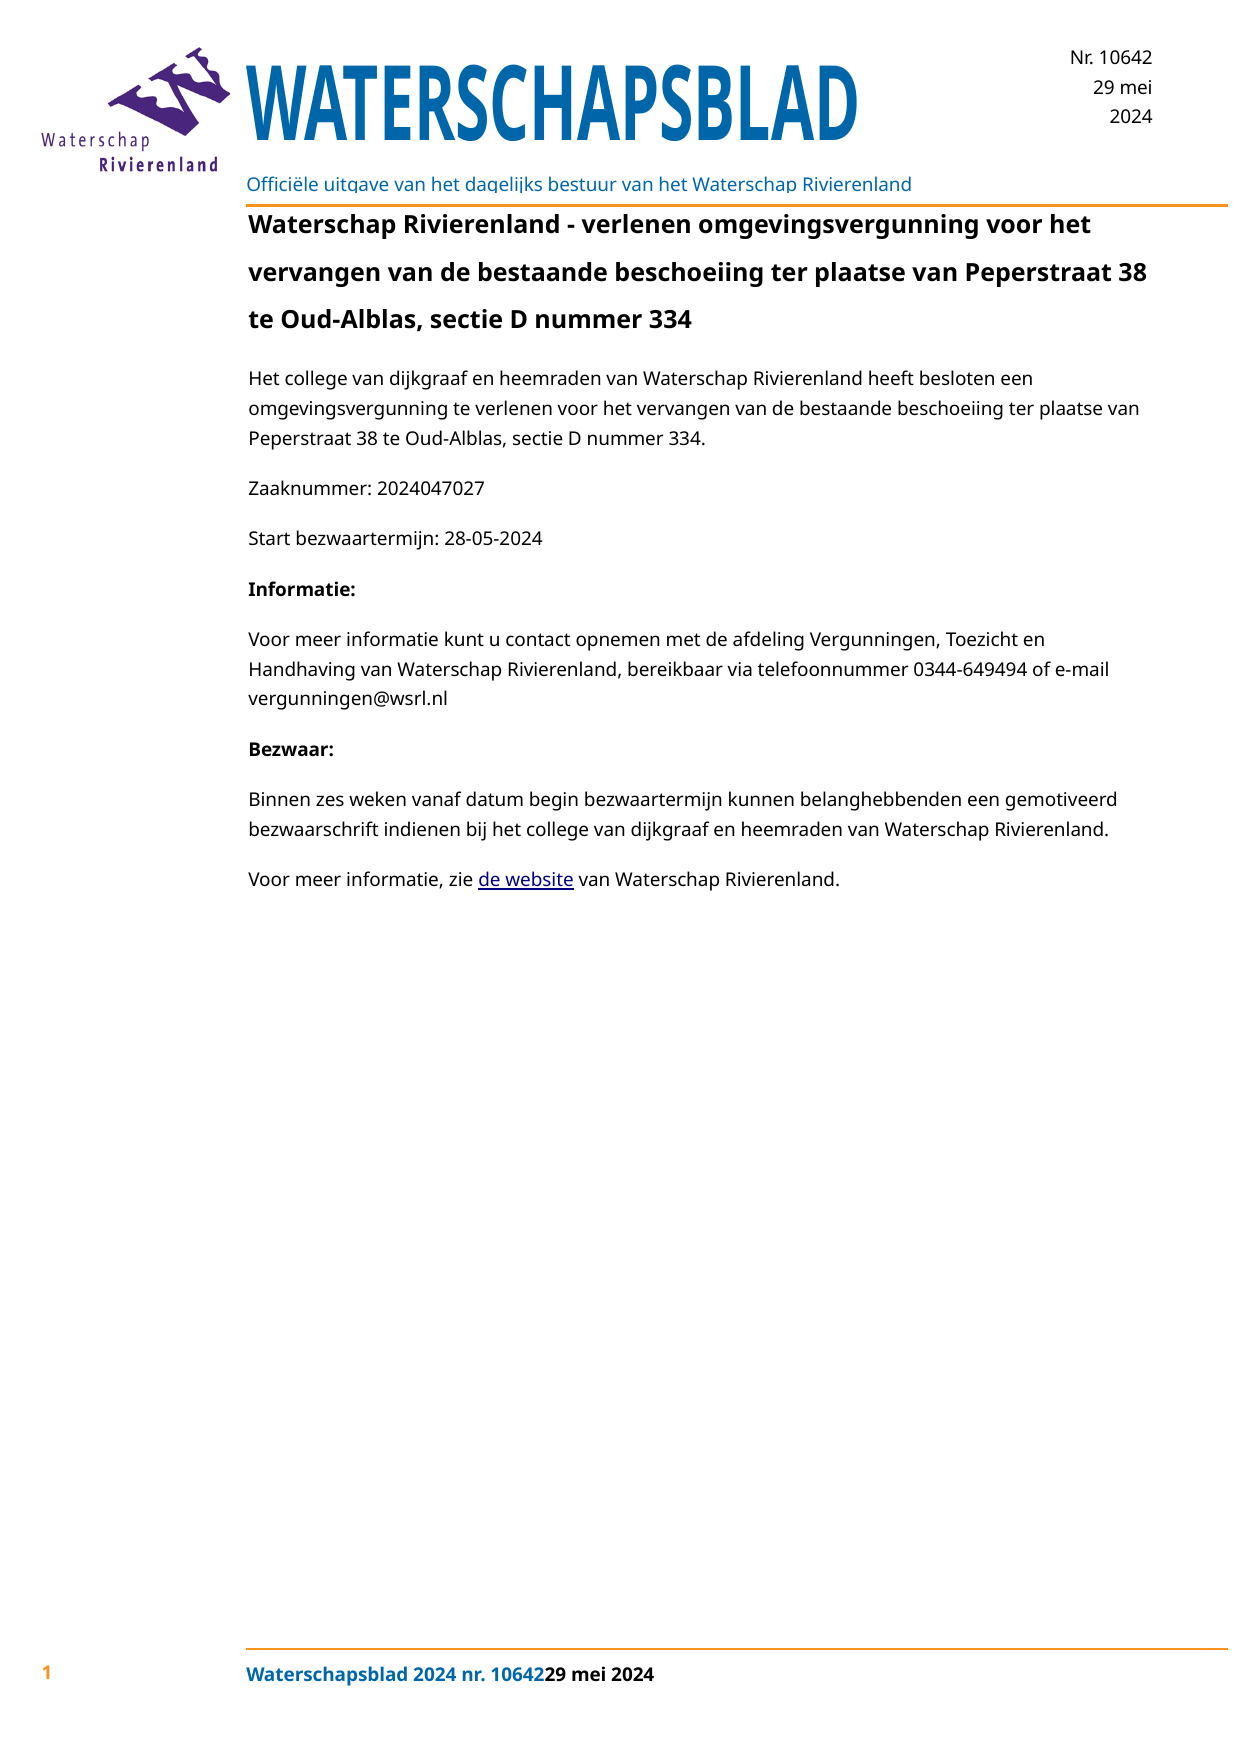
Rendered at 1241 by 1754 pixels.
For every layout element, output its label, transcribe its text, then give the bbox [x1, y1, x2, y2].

text Binnen zes weken vanaf datum begin bezwaartermijn kunnen belanghebbenden een gemotiveerd bezwaarschrift indienen bij het college van dijkgraaf en heemraden van Waterschap Rivierenland. [248, 786, 1152, 842]
text Informatie: [248, 576, 1152, 602]
text Voor meer informatie kunt u contact opnemen met de afdeling Vergunningen, Toezicht en Handhaving van Waterschap Rivierenland, bereikbaar via telefoonnummer 0344-649494 of e-mail vergunningen@wsrl.nl [248, 626, 1152, 711]
text Het college van dijkgraaf en heemraden van Waterschap Rivierenland heeft besloten een omgevingsvergunning te verlenen voor het vervangen van de bestaande beschoeiing ter plaatse van Peperstraat 38 te Oud-Alblas, sectie D nummer 334. [248, 366, 1152, 450]
text Start bezwaartermijn: 28-05-2024 [248, 526, 1152, 551]
text Bezwaar: [248, 736, 1152, 762]
text Waterschap Rivierenland - verlenen omgevingsvergunning voor het vervangen van de bestaande beschoeiing ter plaatse van Peperstraat 38 te Oud-Alblas, sectie D nummer 334 [248, 207, 1152, 336]
text Voor meer informatie, zie de website van Waterschap Rivierenland. [248, 866, 1152, 892]
picture [41, 47, 231, 172]
text Zaaknummer: 2024047027 [248, 475, 1152, 501]
